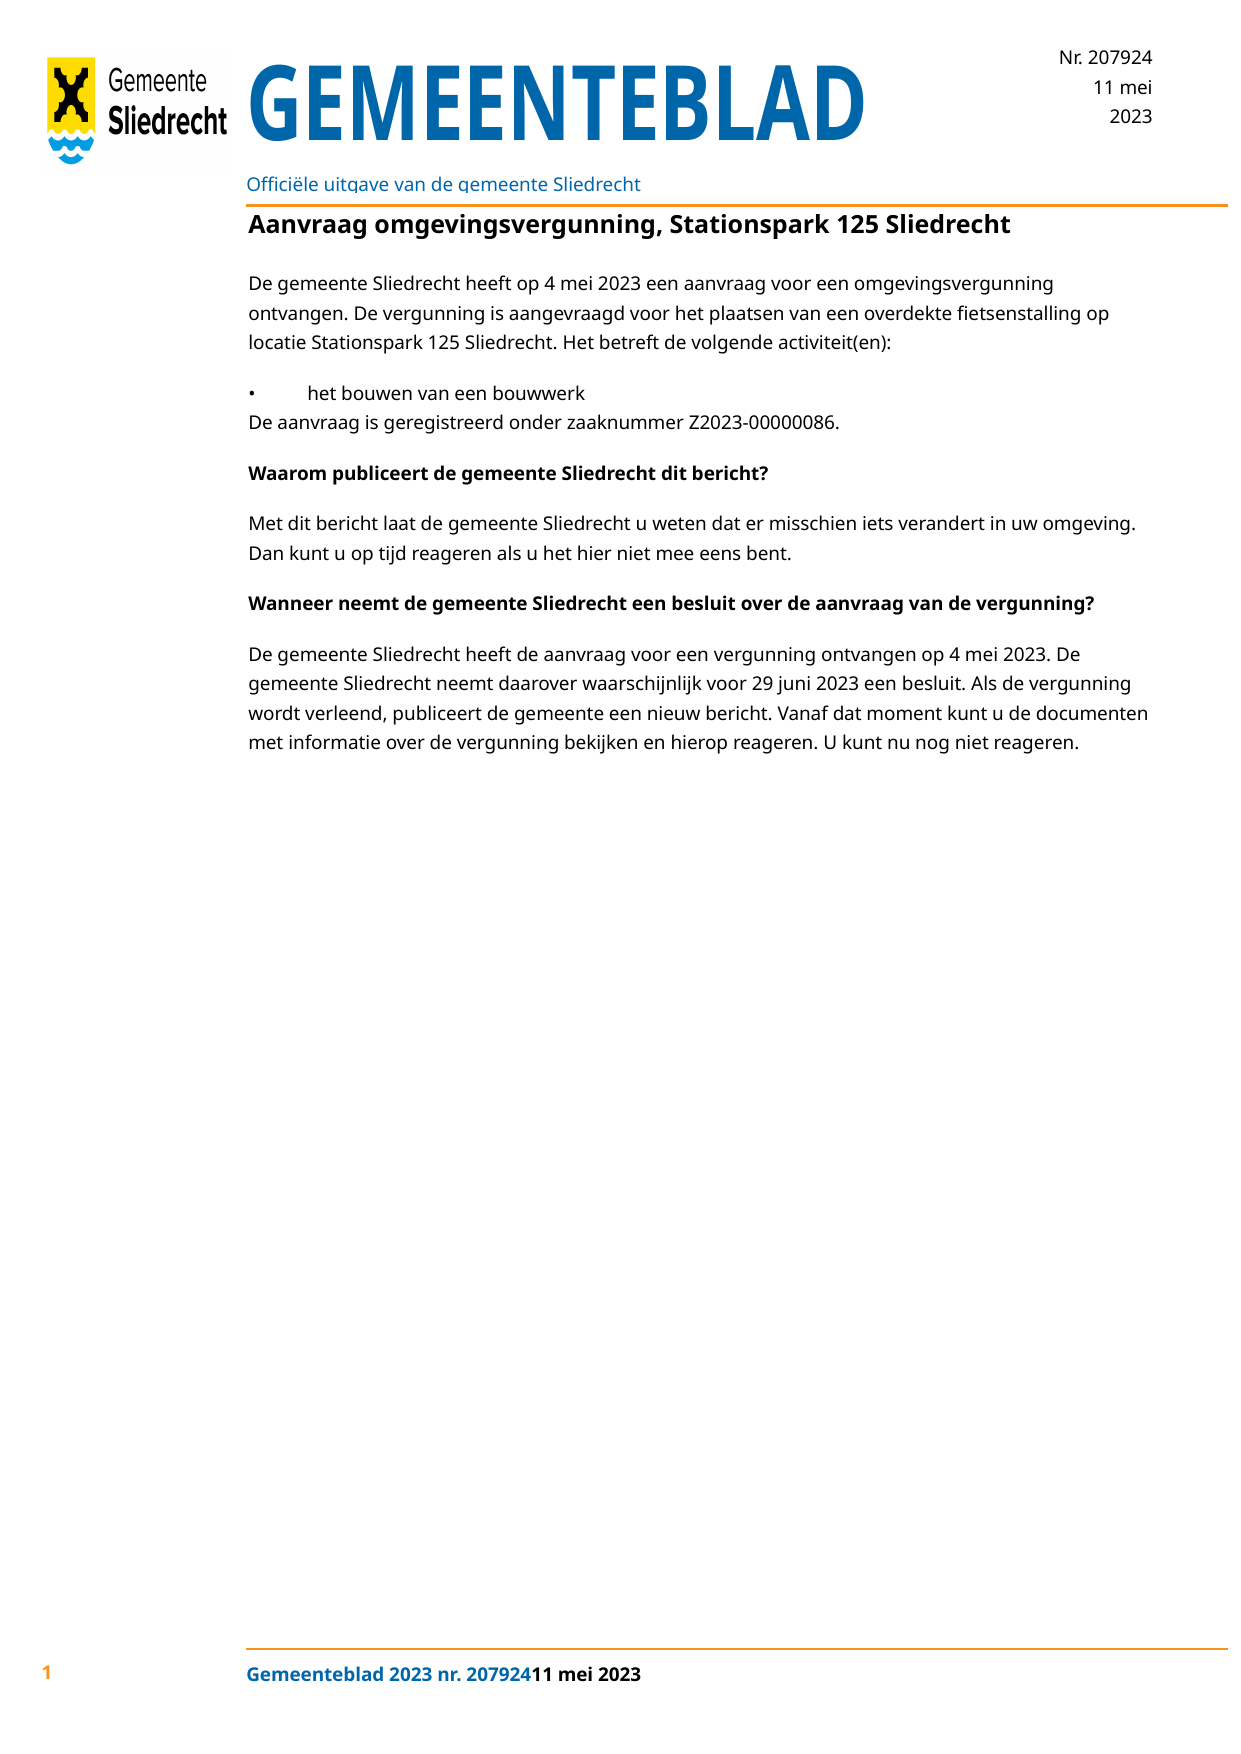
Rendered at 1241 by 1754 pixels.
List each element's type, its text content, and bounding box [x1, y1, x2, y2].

text Waarom publiceert de gemeente Sliedrecht dit bericht? [248, 460, 1152, 486]
text Aanvraag omgevingsvergunning, Stationspark 125 Sliedrecht [248, 207, 1152, 241]
text De gemeente Sliedrecht heeft op 4 mei 2023 een aanvraag voor een omgevingsvergunning ontvangen. De vergunning is aangevraagd voor het plaatsen van een overdekte fietsenstalling op locatie Stationspark 125 Sliedrecht. Het betreft de volgende activiteit(en): [248, 270, 1152, 355]
text Wanneer neemt de gemeente Sliedrecht een besluit over de aanvraag van de vergunning? [248, 590, 1152, 616]
text De aanvraag is geregistreerd onder zaaknummer Z2023-00000086. [248, 409, 1152, 435]
text Met dit bericht laat de gemeente Sliedrecht u weten dat er misschien iets verandert in uw omgeving. Dan kunt u op tijd reageren als u het hier niet mee eens bent. [248, 510, 1152, 566]
picture [41, 47, 231, 172]
text De gemeente Sliedrecht heeft de aanvraag voor een vergunning ontvangen op 4 mei 2023. De gemeente Sliedrecht neemt daarover waarschijnlijk voor 29 juni 2023 een besluit. Als de vergunning wordt verleend, publiceert de gemeente een nieuw bericht. Vanaf dat moment kunt u de documenten met informatie over de vergunning bekijken en hierop reageren. U kunt nu nog niet reageren. [248, 641, 1152, 755]
list het bouwen van een bouwwerk [248, 380, 1152, 406]
